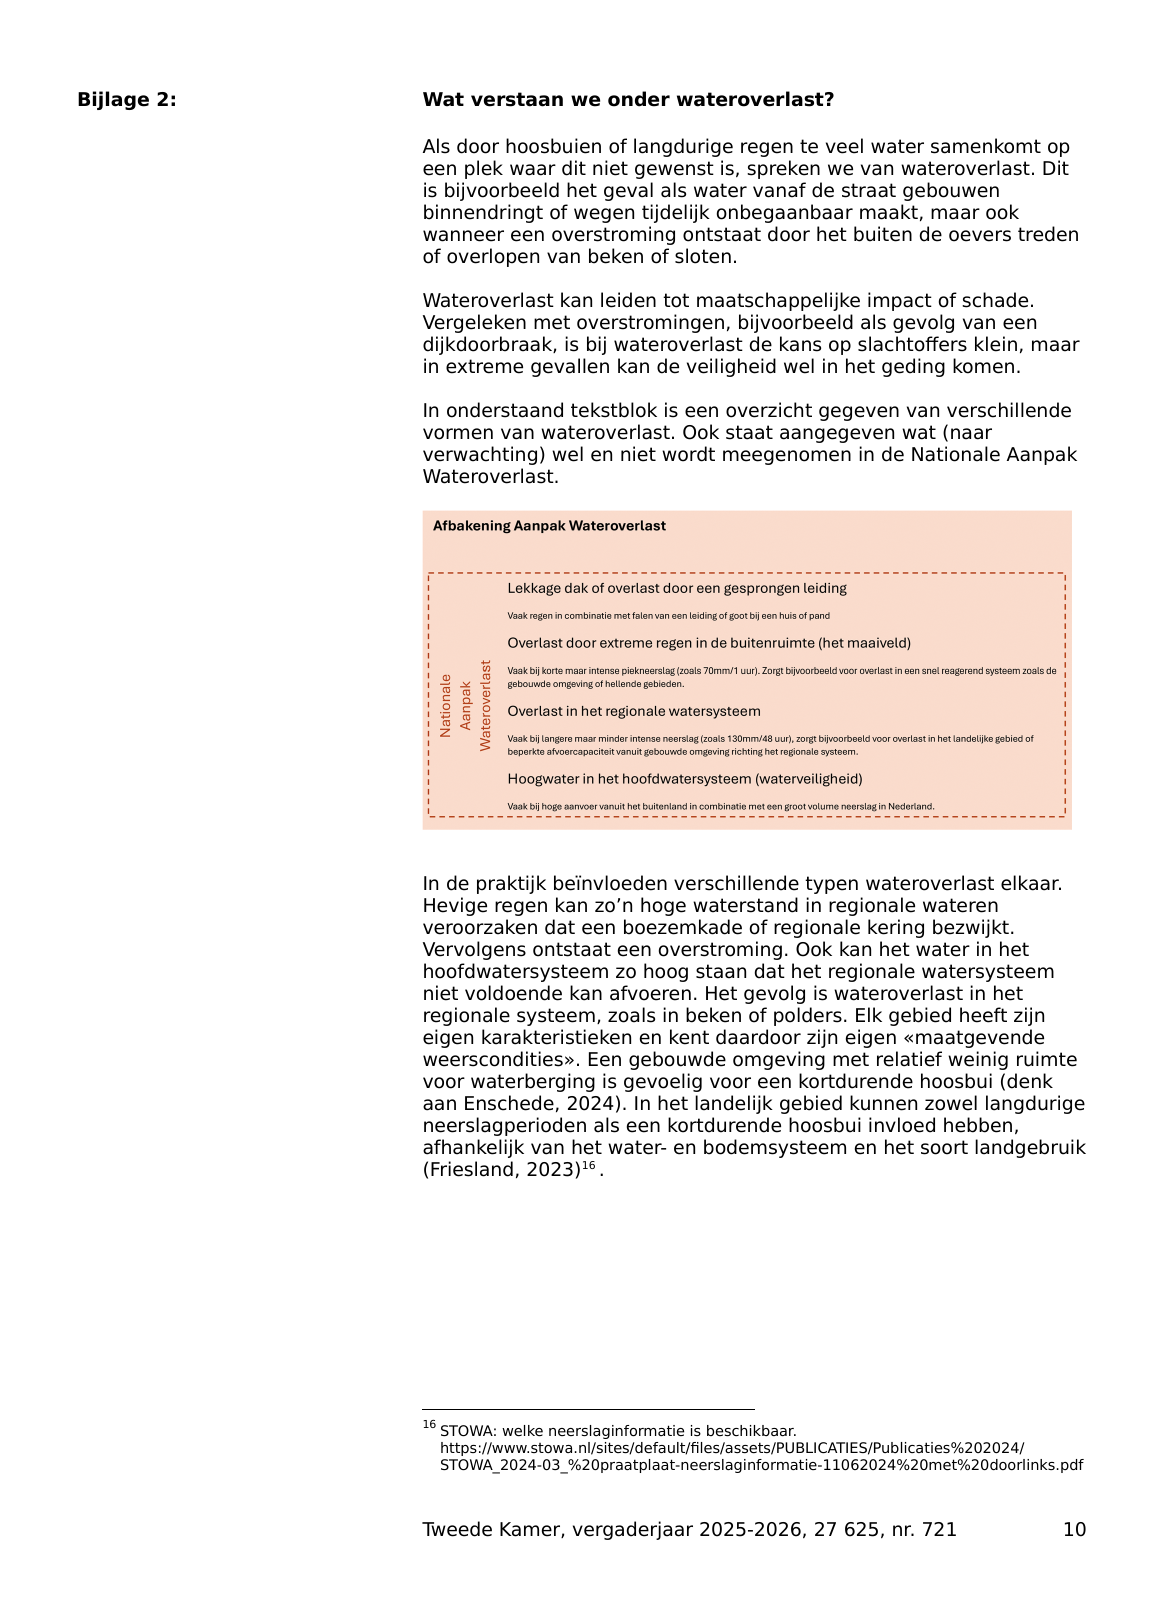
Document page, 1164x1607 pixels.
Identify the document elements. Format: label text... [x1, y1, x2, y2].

picture [422, 510, 1072, 830]
text STOWA: welke neerslaginformatie is beschikbaar. https://www.stowa.nl/sites/default/files/assets/PUBLICATIES/Publicaties%202024/STOWA_2024-03_%20praatplaat-neerslaginformatie-11062024%20met%20doorlinks.pdf [422, 1418, 1087, 1474]
text Wateroverlast kan leiden tot maatschappelijke impact of schade. Vergeleken met overstromingen, bijvoorbeeld als gevolg van een dijkdoorbraak, is bij wateroverlast de kans op slachtoffers klein, maar in extreme gevallen kan de veiligheid wel in het geding komen. [422, 290, 1087, 378]
text In onderstaand tekstblok is een overzicht gegeven van verschillende vormen van wateroverlast. Ook staat aangegeven wat (naar verwachting) wel en niet wordt meegenomen in de Nationale Aanpak Wateroverlast. [422, 400, 1087, 488]
text In de praktijk beïnvloeden verschillende typen wateroverlast elkaar. Hevige regen kan zo’n hoge waterstand in regionale wateren veroorzaken dat een boezemkade of regionale kering bezwijkt. Vervolgens ontstaat een overstroming. Ook kan het water in het hoofdwatersysteem zo hoog staan dat het regionale watersysteem niet voldoende kan afvoeren. Het gevolg is wateroverlast in het regionale systeem, zoals in beken of polders. Elk gebied heeft zijn eigen karakteristieken en kent daardoor zijn eigen «maatgevende weerscondities». Een gebouwde omgeving met relatief weinig ruimte voor waterberging is gevoelig voor een kortdurende hoosbui (denk aan Enschede, 2024). In het landelijk gebied kunnen zowel langdurige neerslagperioden als een kortdurende hoosbui invloed hebben, afhankelijk van het water- en bodemsysteem en het soort landgebruik (Friesland, 2023). [422, 873, 1087, 1181]
text Als door hoosbuien of langdurige regen te veel water samenkomt op een plek waar dit niet gewenst is, spreken we van wateroverlast. Dit is bijvoorbeeld het geval als water vanaf de straat gebouwen binnendringt of wegen tijdelijk onbegaanbaar maakt, maar ook wanneer een overstroming ontstaat door het buiten de oevers treden of overlopen van beken of sloten. [422, 136, 1087, 268]
subtitle Bijlage 2: Wat verstaan we onder wateroverlast? [77, 89, 1087, 111]
